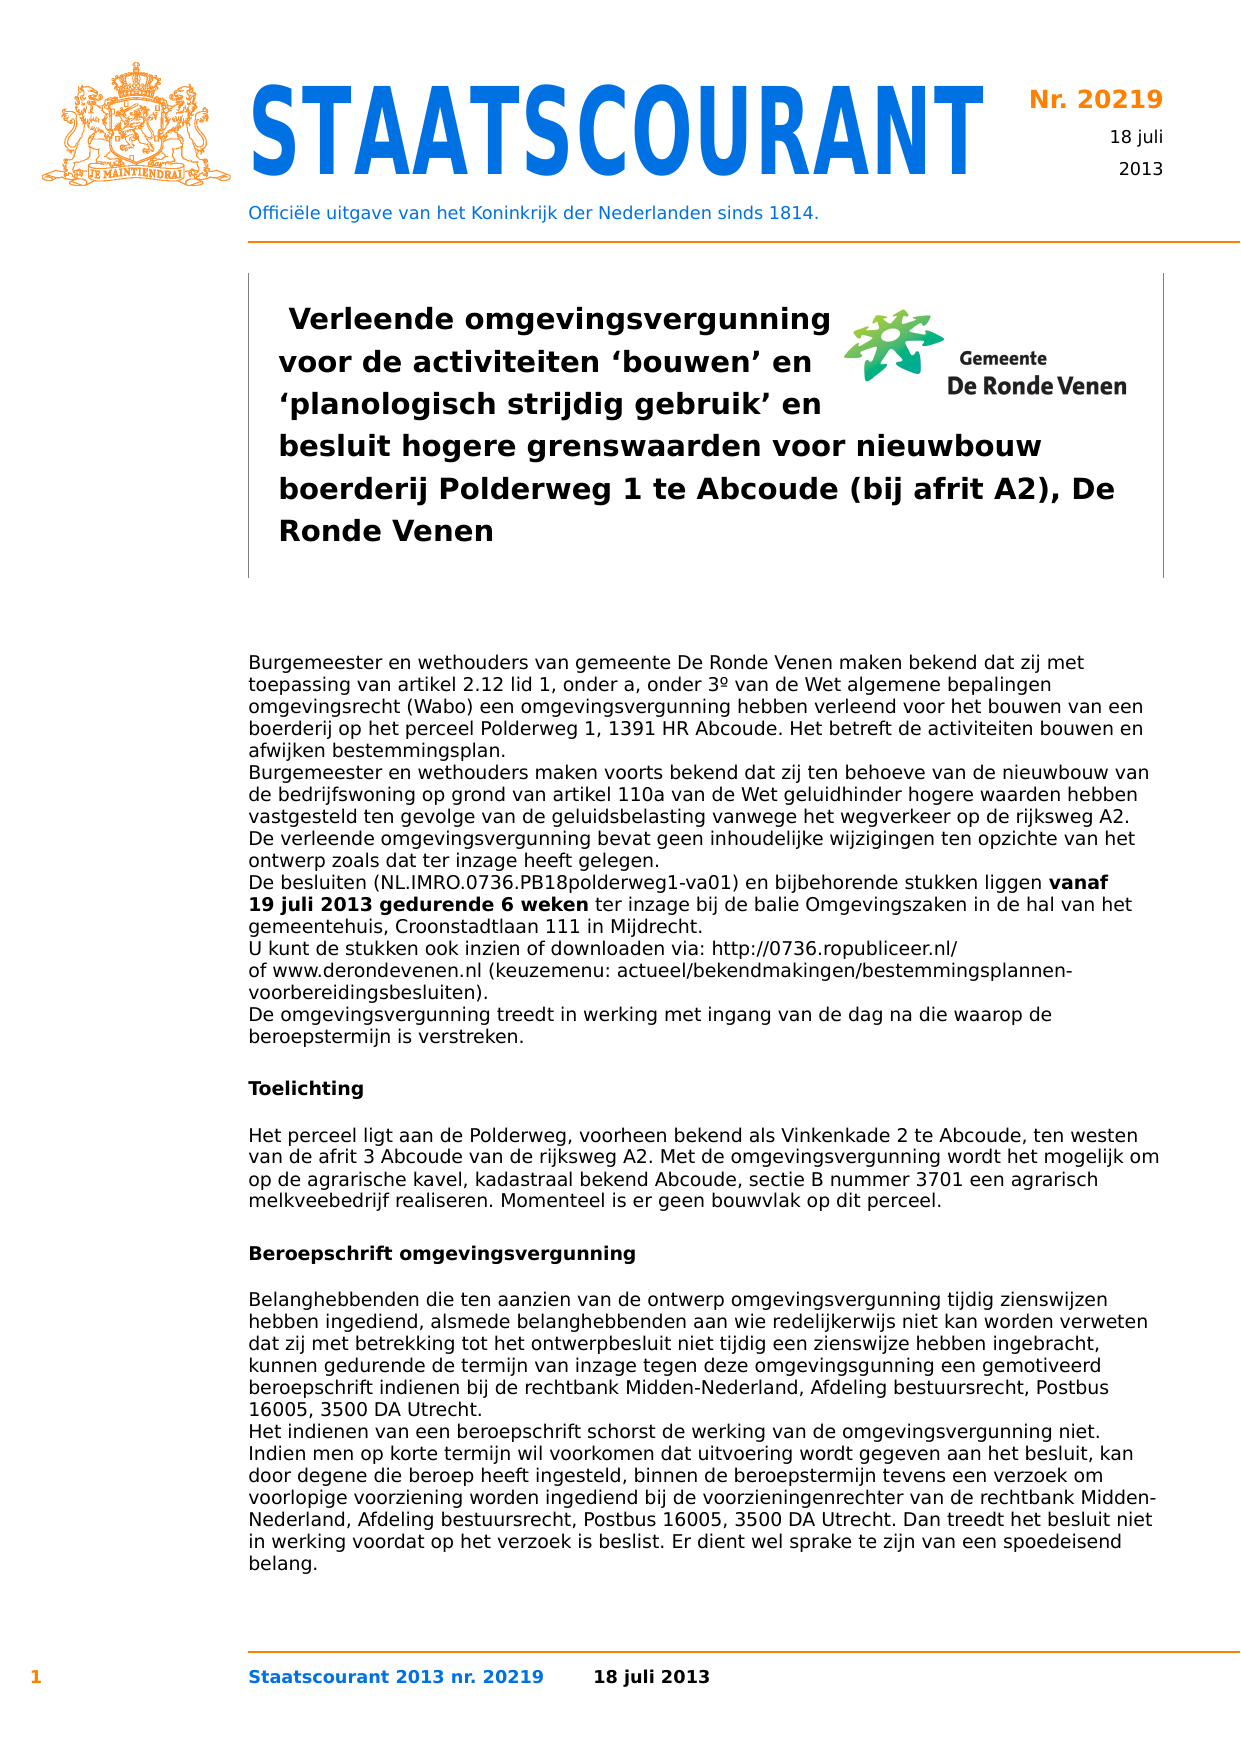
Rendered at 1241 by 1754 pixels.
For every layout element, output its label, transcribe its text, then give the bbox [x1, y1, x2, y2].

table_cell Officiële uitgave van het Koninkrijk der Nederlanden sinds 1814. [248, 203, 1240, 241]
text Burgemeester en wethouders van gemeente De Ronde Venen maken bekend dat zij met toepassing van artikel 2.12 lid 1, onder a, onder 3º van de Wet algemene bepalingen omgevingsrecht (Wabo) een omgevingsvergunning hebben verleend voor het bouwen van een boerderij op het perceel Polderweg 1, 1391 HR Abcoude. Het betreft de activiteiten bouwen en afwijken bestemmingsplan. [248, 652, 1163, 762]
subtitle Verleende omgevingsvergunning voor de activiteiten ‘bouwen’ en ‘planologisch strijdig gebruik’ en besluit hogere grenswaarden voor nieuwbouw boerderij Polderweg 1 te Abcoude (bij afrit A2), De Ronde Venen [249, 273, 1163, 578]
text De verleende omgevingsvergunning bevat geen inhoudelijke wijzigingen ten opzichte van het ontwerp zoals dat ter inzage heeft gelegen. [248, 828, 1163, 872]
text De omgevingsvergunning treedt in werking met ingang van de dag na die waarop de beroepstermijn is verstreken. [248, 1003, 1163, 1047]
text De besluiten (NL.IMRO.0736.PB18polderweg1-va01) en bijbehorende stukken liggen vanaf 19 juli 2013 gedurende 6 weken ter inzage bij de balie Omgevingszaken in de hal van het gemeentehuis, Croonstadtlaan 111 in Mijdrecht. [248, 872, 1163, 938]
text Burgemeester en wethouders maken voorts bekend dat zij ten behoeve van de nieuwbouw van de bedrijfswoning op grond van artikel 110a van de Wet geluidhinder hogere waarden hebben vastgesteld ten gevolge van de geluidsbelasting vanwege het wegverkeer op de rijksweg A2. [248, 762, 1163, 828]
table_header Nr. 20219 [998, 62, 1240, 121]
table_header STAATSCOURANT [248, 62, 998, 203]
text Het perceel ligt aan de Polderweg, voorheen bekend als Vinkenkade 2 te Abcoude, ten westen van de afrit 3 Abcoude van de rijksweg A2. Met de omgevingsvergunning wordt het mogelijk om op de agrarische kavel, kadastraal bekend Abcoude, sectie B nummer 3701 een agrarisch melkveebedrijf realiseren. Momenteel is er geen bouwvlak op dit perceel. [248, 1124, 1163, 1212]
text of www.derondevenen.nl (keuzemenu: actueel/bekendmakingen/bestemmingsplannen-voorbereidingsbesluiten). [248, 959, 1163, 1003]
subtitle Toelichting [248, 1077, 1163, 1099]
text Het indienen van een beroepschrift schorst de werking van de omgevingsvergunning niet. Indien men op korte termijn wil voorkomen dat uitvoering wordt gegeven aan het besluit, kan door degene die beroep heeft ingesteld, binnen de beroepstermijn tevens een verzoek om voorlopige voorziening worden ingediend bij de voorzieningenrechter van de rechtbank Midden-Nederland, Afdeling bestuursrecht, Postbus 16005, 3500 DA Utrecht. Dan treedt het besluit niet in werking voordat op het verzoek is beslist. Er dient wel sprake te zijn van een spoedeisend belang. [248, 1421, 1163, 1575]
table_header [25, 62, 248, 241]
picture [41, 62, 231, 186]
text Belanghebbenden die ten aanzien van de ontwerp omgevingsvergunning tijdig zienswijzen hebben ingediend, alsmede belanghebbenden aan wie redelijkerwijs niet kan worden verweten dat zij met betrekking tot het ontwerpbesluit niet tijdig een zienswijze hebben ingebracht, kunnen gedurende de termijn van inzage tegen deze omgevingsgunning een gemotiveerd beroepschrift indienen bij de rechtbank Midden-Nederland, Afdeling bestuursrecht, Postbus 16005, 3500 DA Utrecht. [248, 1289, 1163, 1421]
table_cell 18 juli [998, 121, 1240, 153]
subtitle Beroepschrift omgevingsvergunning [248, 1242, 1163, 1264]
table_cell 2013 [998, 153, 1240, 203]
picture [838, 302, 1134, 403]
text U kunt de stukken ook inzien of downloaden via: http://0736.ropubliceer.nl/ [248, 938, 1163, 959]
